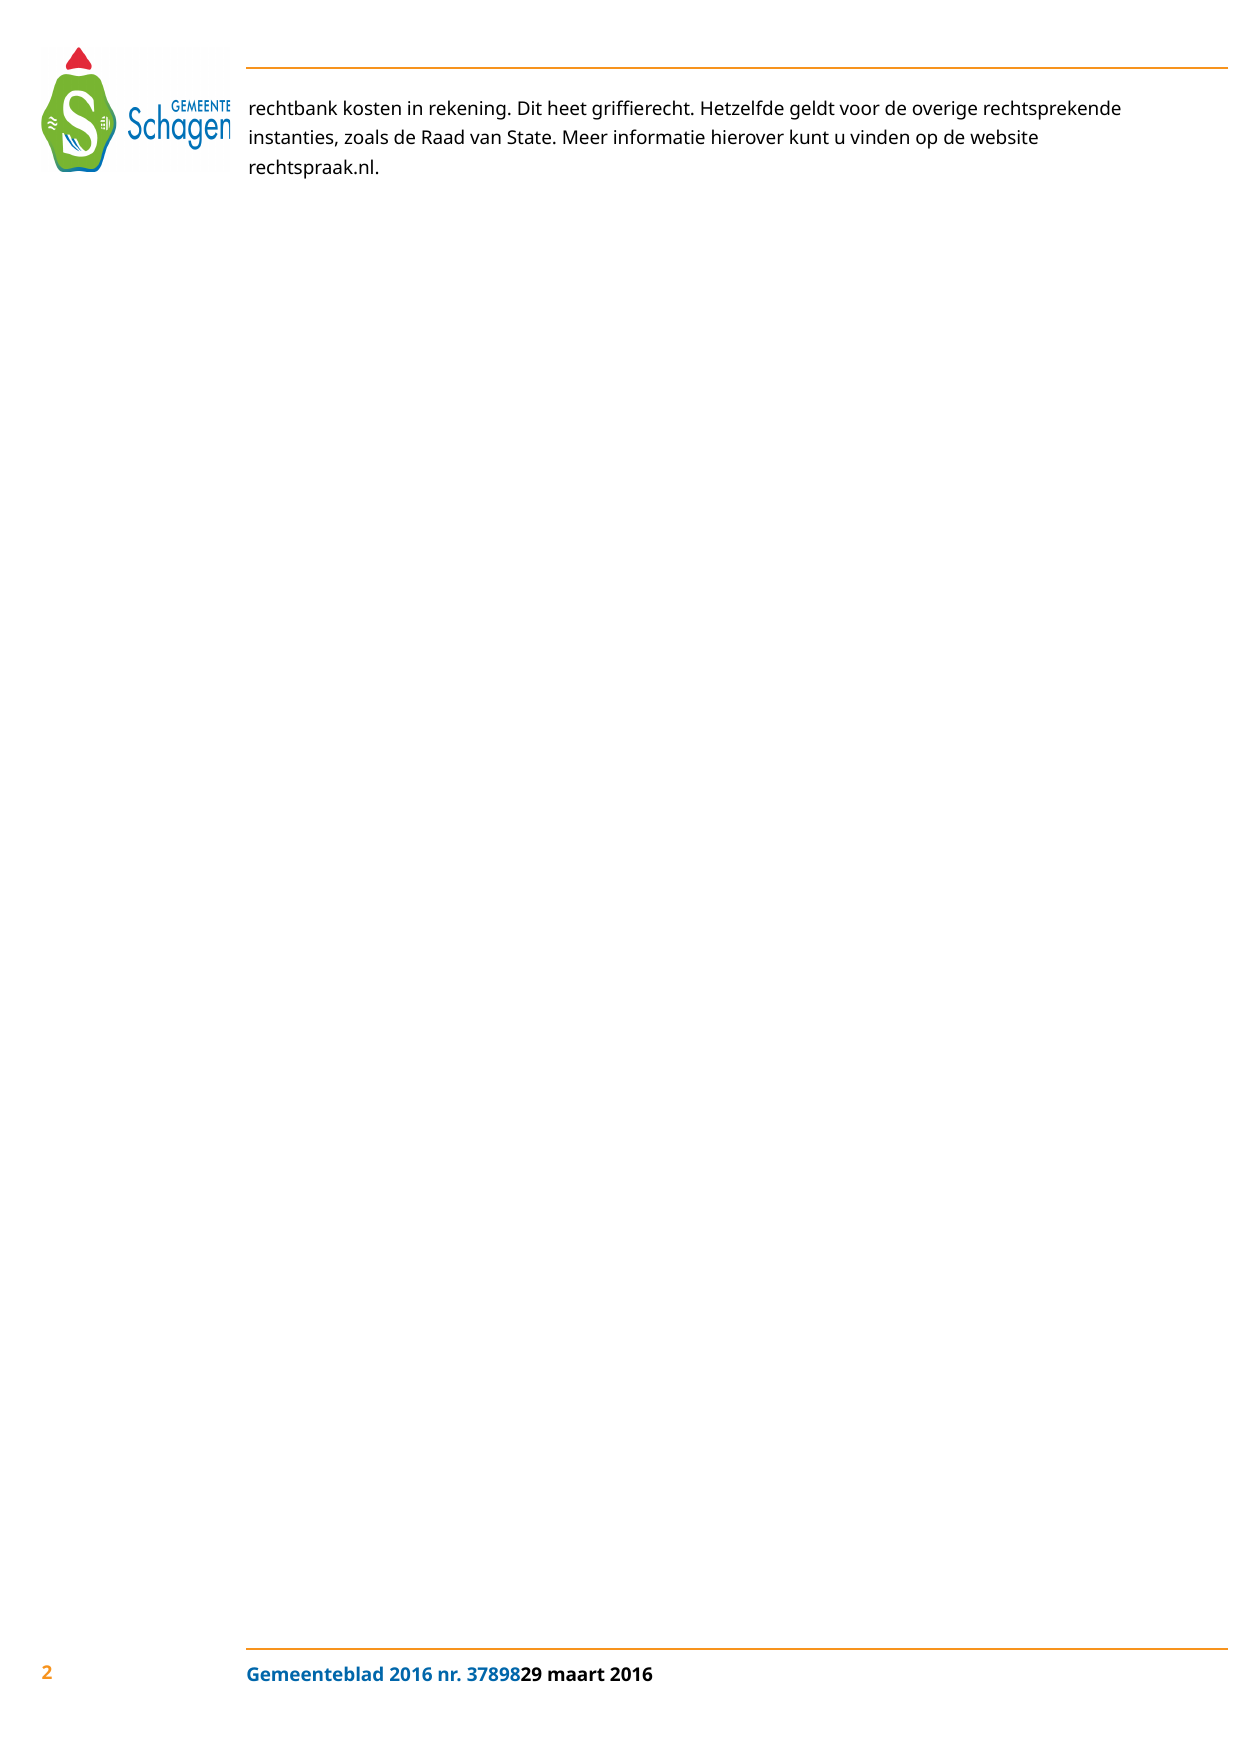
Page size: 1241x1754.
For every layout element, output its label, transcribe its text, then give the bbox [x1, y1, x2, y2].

text rechtbank kosten in rekening. Dit heet griffierecht. Hetzelfde geldt voor de overige rechtsprekende instanties, zoals de Raad van State. Meer informatie hierover kunt u vinden op de website rechtspraak.nl. [248, 95, 1152, 180]
picture [41, 47, 231, 172]
